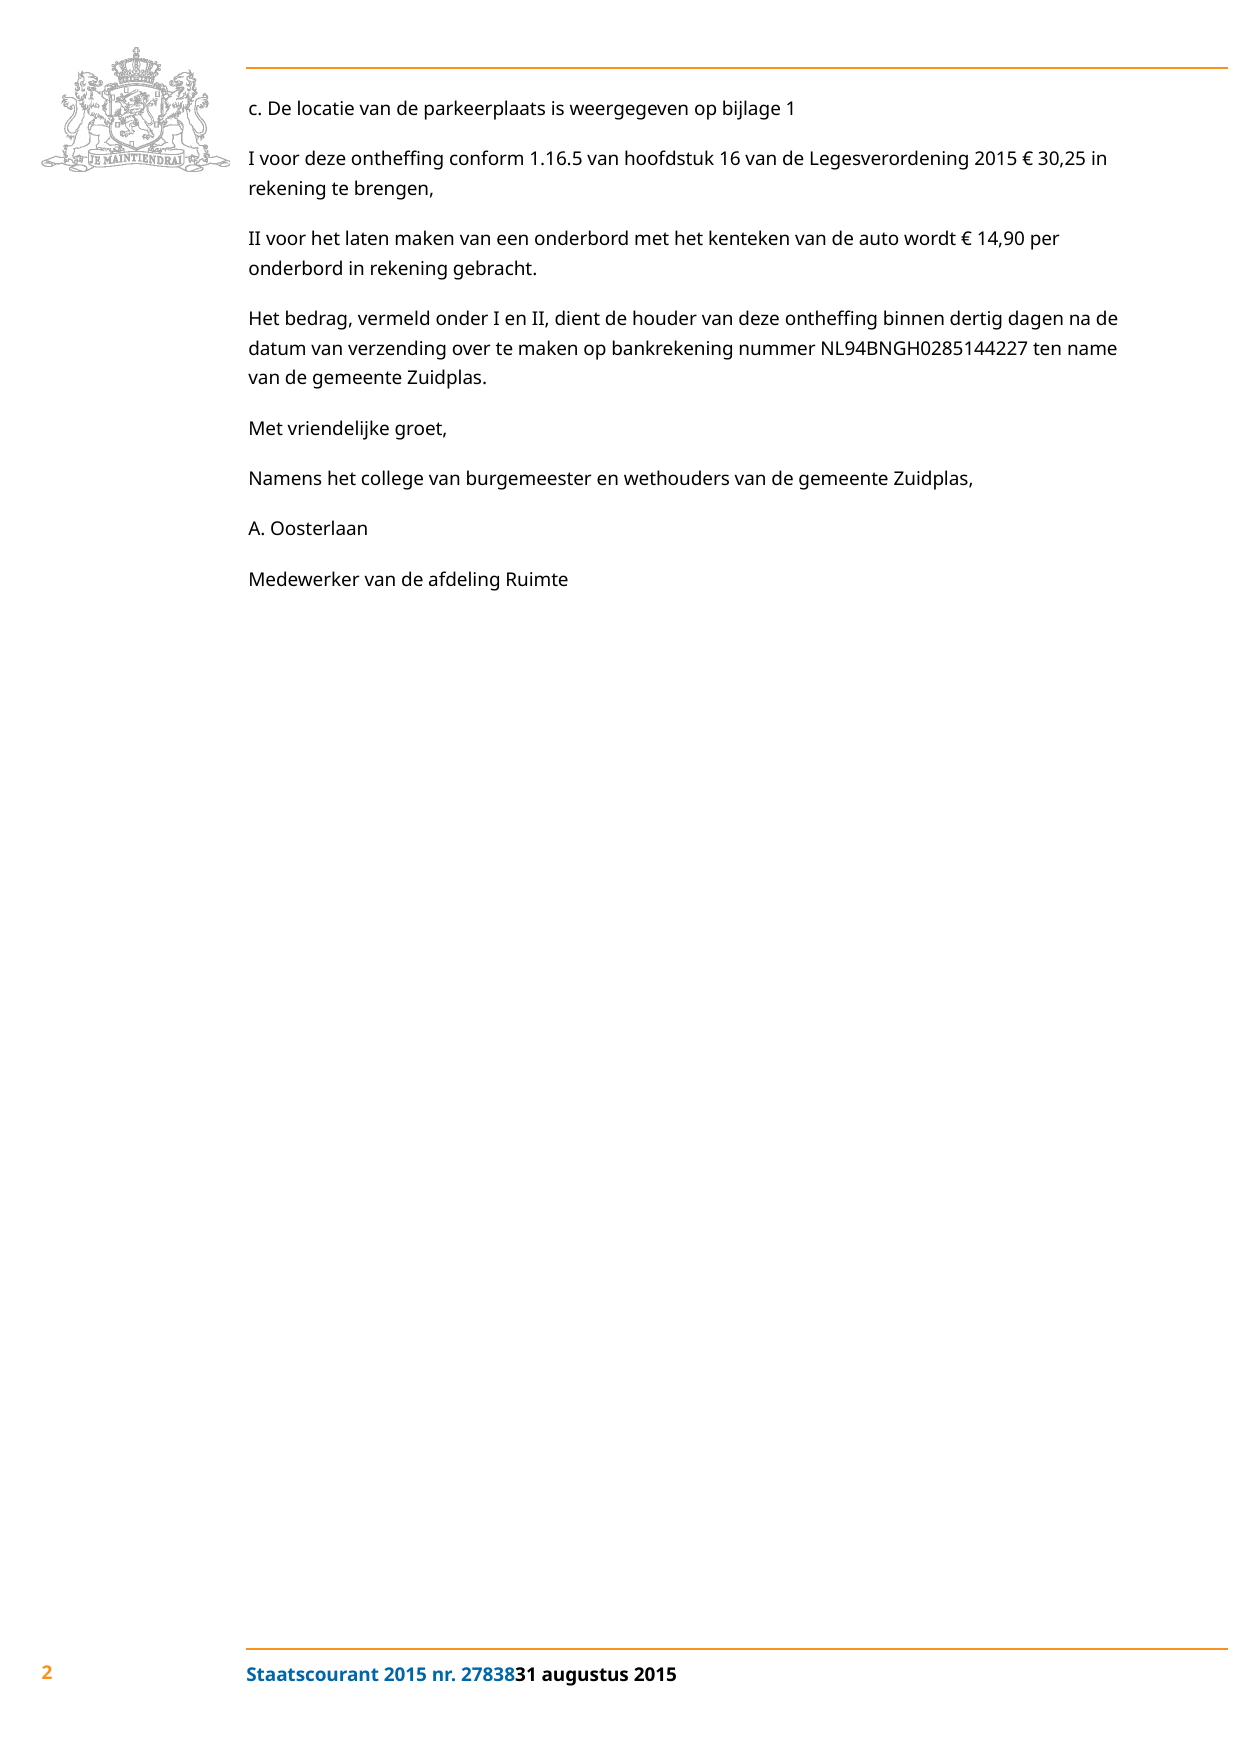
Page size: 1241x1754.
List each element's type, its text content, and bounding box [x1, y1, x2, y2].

text Het bedrag, vermeld onder I en II, dient de houder van deze ontheffing binnen dertig dagen na de datum van verzending over te maken op bankrekening nummer NL94BNGH0285144227 ten name van de gemeente Zuidplas. [248, 305, 1152, 390]
text A. Oosterlaan [248, 516, 1152, 541]
text c. De locatie van de parkeerplaats is weergegeven op bijlage 1 [248, 95, 1152, 121]
text Namens het college van burgemeester en wethouders van de gemeente Zuidplas, [248, 465, 1152, 491]
text I voor deze ontheffing conform 1.16.5 van hoofdstuk 16 van de Legesverordening 2015 € 30,25 in rekening te brengen, [248, 145, 1152, 201]
text Met vriendelijke groet, [248, 415, 1152, 441]
text II voor het laten maken van een onderbord met het kenteken van de auto wordt € 14,90 per onderbord in rekening gebracht. [248, 225, 1152, 281]
picture [41, 47, 231, 172]
text Medewerker van de afdeling Ruimte [248, 566, 1152, 592]
